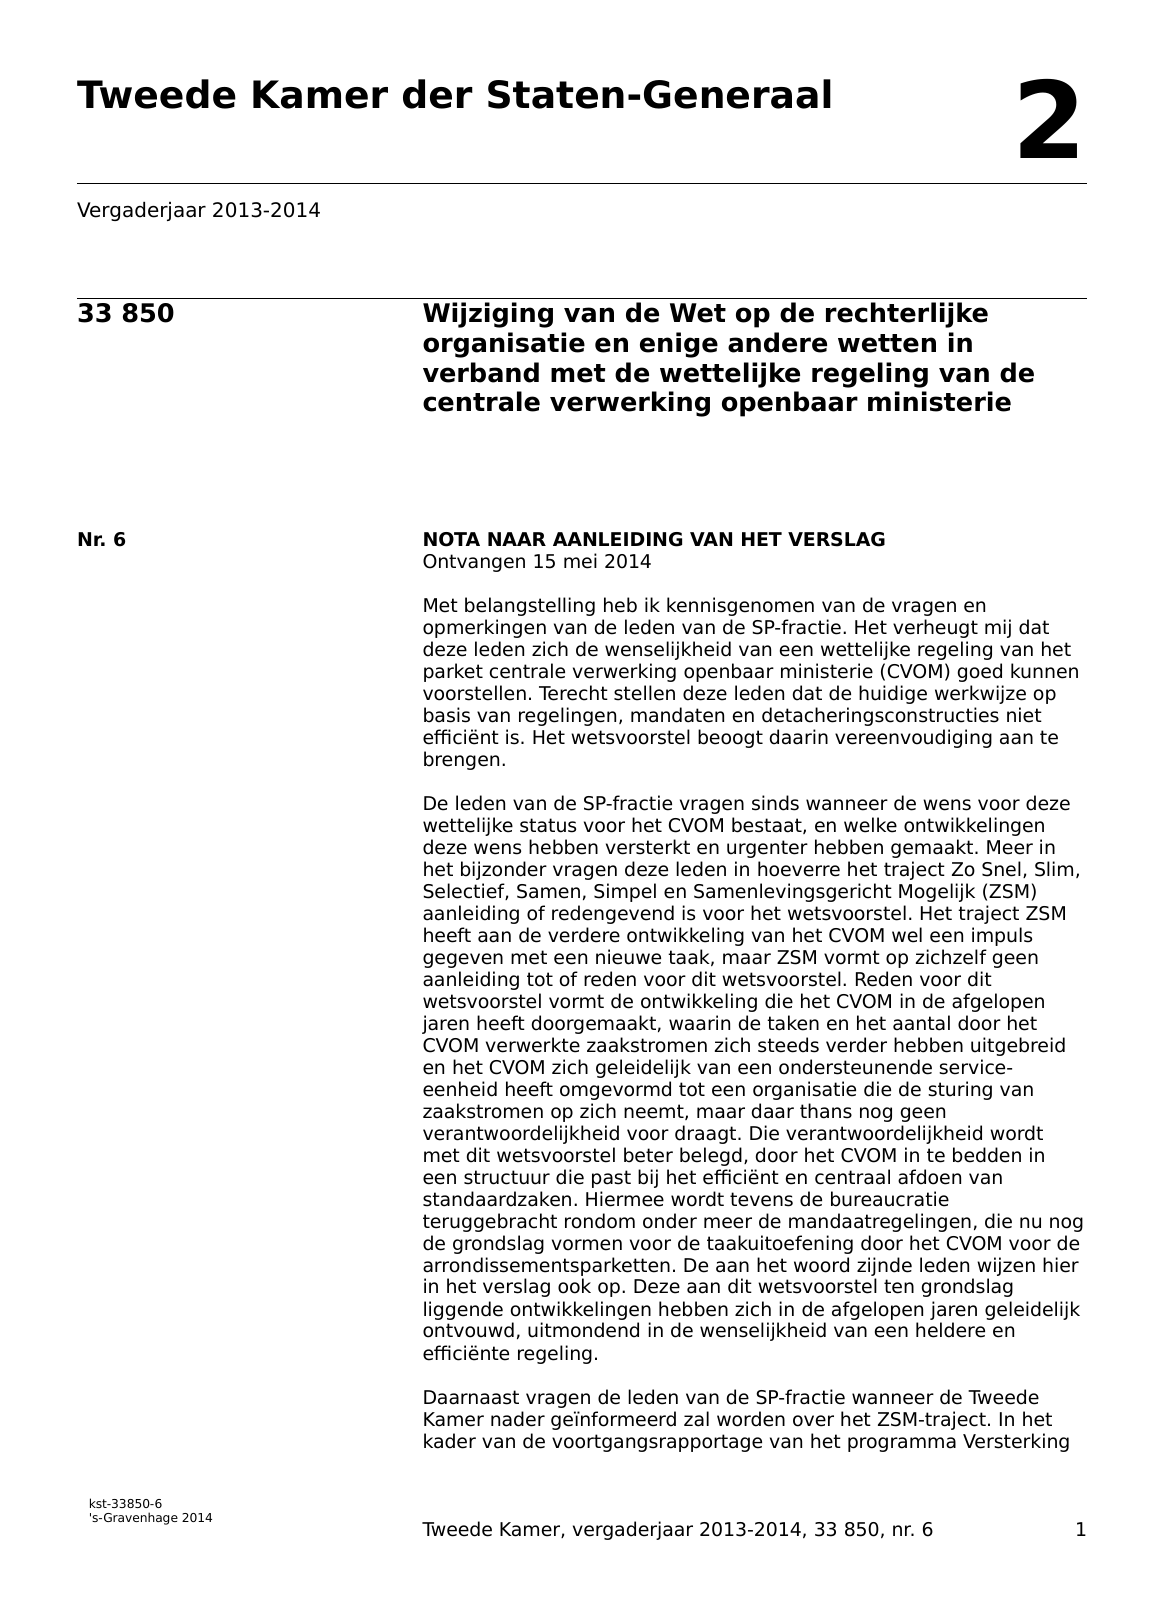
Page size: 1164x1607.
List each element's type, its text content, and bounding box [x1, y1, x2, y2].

table_header 2 [886, 59, 1087, 183]
text kst-33850-6 [88, 1497, 323, 1511]
text Ontvangen 15 mei 2014 [422, 551, 1087, 573]
subtitle Nr. 6 NOTA NAAR AANLEIDING VAN HET VERSLAG [77, 529, 1087, 551]
text Met belangstelling heb ik kennisgenomen van de vragen en opmerkingen van de leden van de SP-fractie. Het verheugt mij dat deze leden zich de wenselijkheid van een wettelijke regeling van het parket centrale verwerking openbaar ministerie (CVOM) goed kunnen voorstellen. Terecht stellen deze leden dat de huidige werkwijze op basis van regelingen, mandaten en detacheringsconstructies niet efficiënt is. Het wetsvoorstel beoogt daarin vereenvoudiging aan te brengen. [422, 595, 1087, 771]
subtitle 33 850 Wijziging van de Wet op de rechterlijke organisatie en enige andere wetten in verband met de wettelijke regeling van de centrale verwerking openbaar ministerie [77, 299, 1087, 418]
text Daarnaast vragen de leden van de SP-fractie wanneer de Tweede Kamer nader geïnformeerd zal worden over het ZSM-traject. In het kader van de voortgangsrapportage van het programma Versterking [422, 1387, 1087, 1452]
text De leden van de SP-fractie vragen sinds wanneer de wens voor deze wettelijke status voor het CVOM bestaat, en welke ontwikkelingen deze wens hebben versterkt en urgenter hebben gemaakt. Meer in het bijzonder vragen deze leden in hoeverre het traject Zo Snel, Slim, Selectief, Samen, Simpel en Samenlevingsgericht Mogelijk (ZSM) aanleiding of redengevend is voor het wetsvoorstel. Het traject ZSM heeft aan de verdere ontwikkeling van het CVOM wel een impuls gegeven met een nieuwe taak, maar ZSM vormt op zichzelf geen aanleiding tot of reden voor dit wetsvoorstel. Reden voor dit wetsvoorstel vormt de ontwikkeling die het CVOM in de afgelopen jaren heeft doorgemaakt, waarin de taken en het aantal door het CVOM verwerkte zaakstromen zich steeds verder hebben uitgebreid en het CVOM zich geleidelijk van een ondersteunende service-eenheid heeft omgevormd tot een organisatie die de sturing van zaakstromen op zich neemt, maar daar thans nog geen verantwoordelijkheid voor draagt. Die verantwoordelijkheid wordt met dit wetsvoorstel beter belegd, door het CVOM in te bedden in een structuur die past bij het efficiënt en centraal afdoen van standaardzaken. Hiermee wordt tevens de bureaucratie teruggebracht rondom onder meer de mandaatregelingen, die nu nog de grondslag vormen voor de taakuitoefening door het CVOM voor de arrondissementsparketten. De aan het woord zijnde leden wijzen hier in het verslag ook op. Deze aan dit wetsvoorstel ten grondslag liggende ontwikkelingen hebben zich in de afgelopen jaren geleidelijk ontvouwd, uitmondend in de wenselijkheid van een heldere en efficiënte regeling. [422, 793, 1087, 1364]
table_cell Vergaderjaar 2013-2014 [77, 184, 1087, 298]
text 's-Gravenhage 2014 [88, 1511, 323, 1525]
table_header Tweede Kamer der Staten-Generaal [77, 59, 886, 183]
